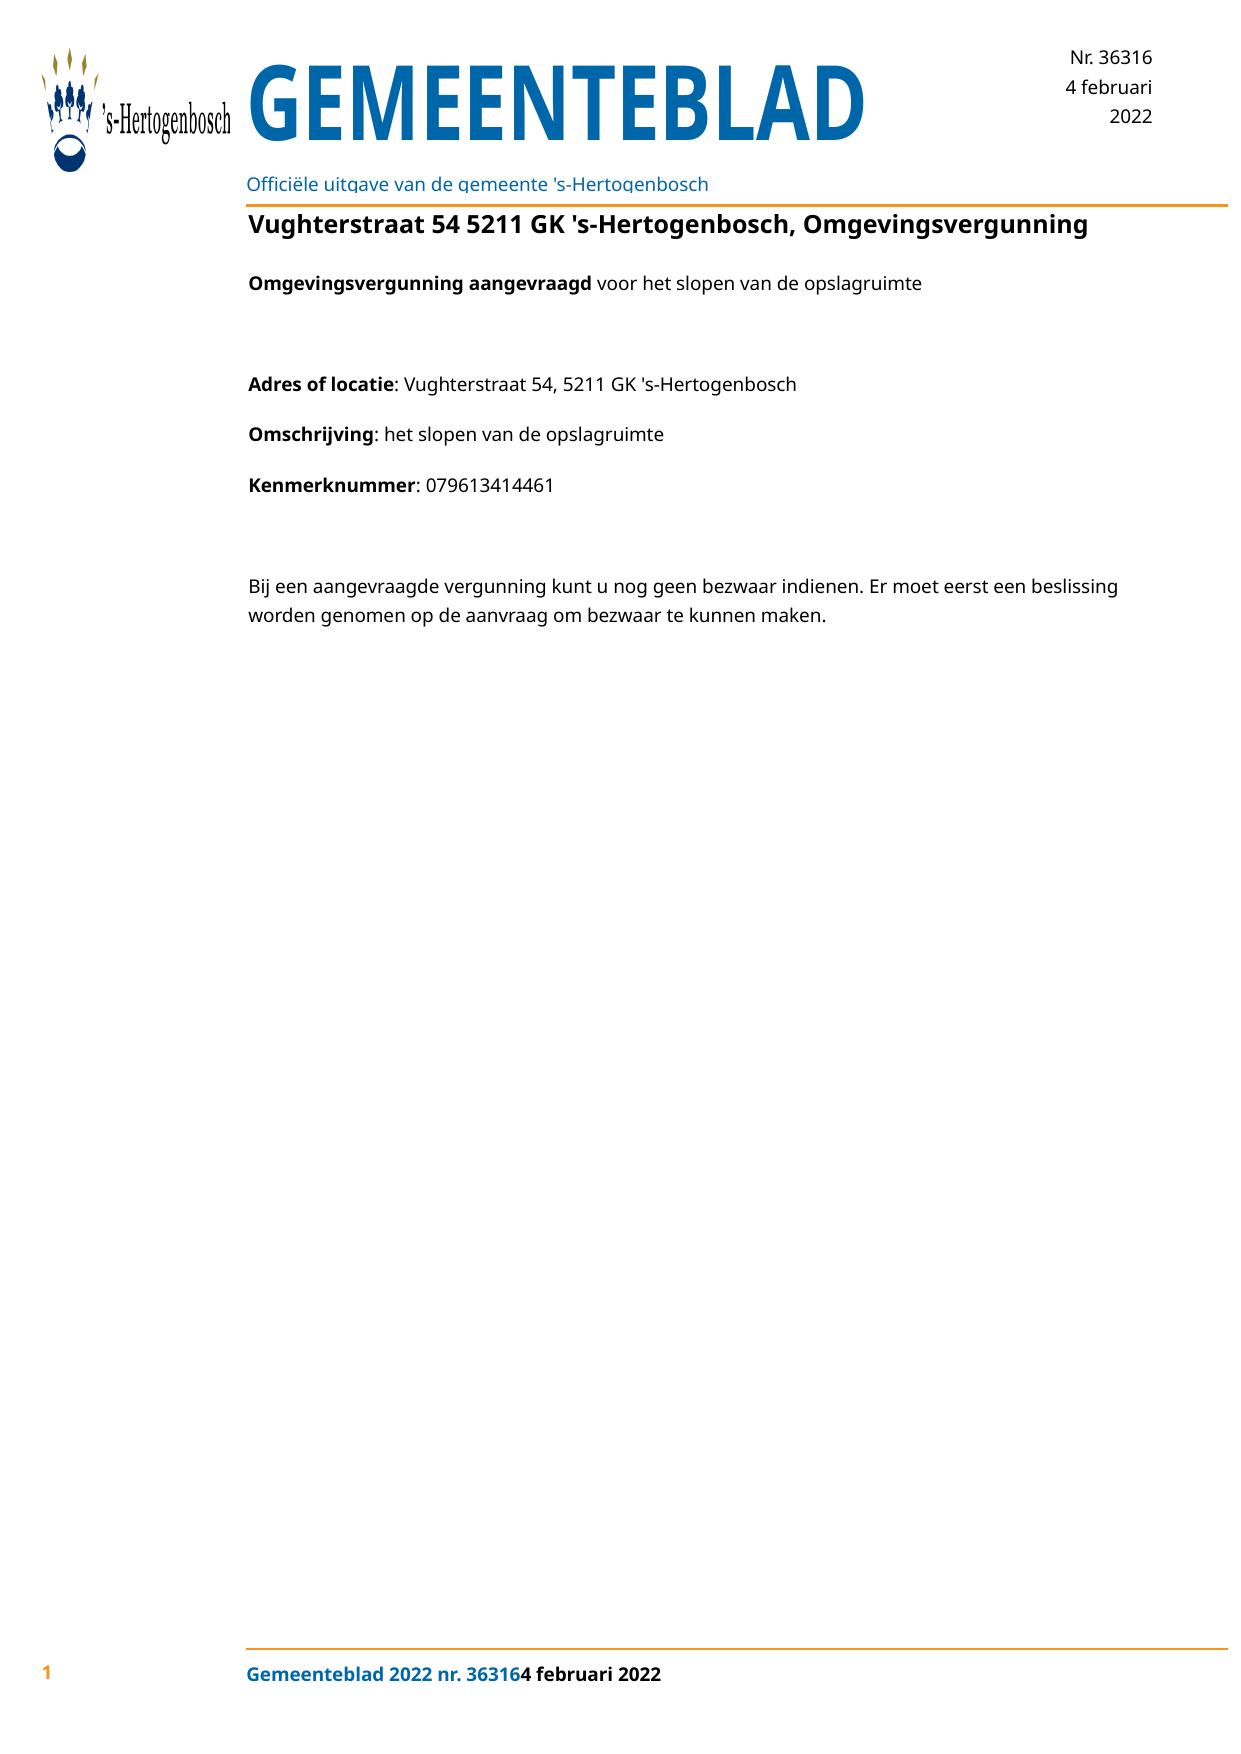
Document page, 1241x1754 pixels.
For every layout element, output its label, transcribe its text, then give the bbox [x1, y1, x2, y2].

text Bij een aangevraagde vergunning kunt u nog geen bezwaar indienen. Er moet eerst een beslissing worden genomen op de aanvraag om bezwaar te kunnen maken. [248, 573, 1152, 628]
text Omschrijving: het slopen van de opslagruimte [248, 422, 1152, 447]
picture [41, 47, 231, 172]
text Adres of locatie: Vughterstraat 54, 5211 GK 's-Hertogenbosch [248, 371, 1152, 397]
text Omgevingsvergunning aangevraagd voor het slopen van de opslagruimte [248, 270, 1152, 296]
text Kenmerknummer: 079613414461 [248, 472, 1152, 498]
text Vughterstraat 54 5211 GK 's-Hertogenbosch, Omgevingsvergunning [248, 207, 1152, 241]
